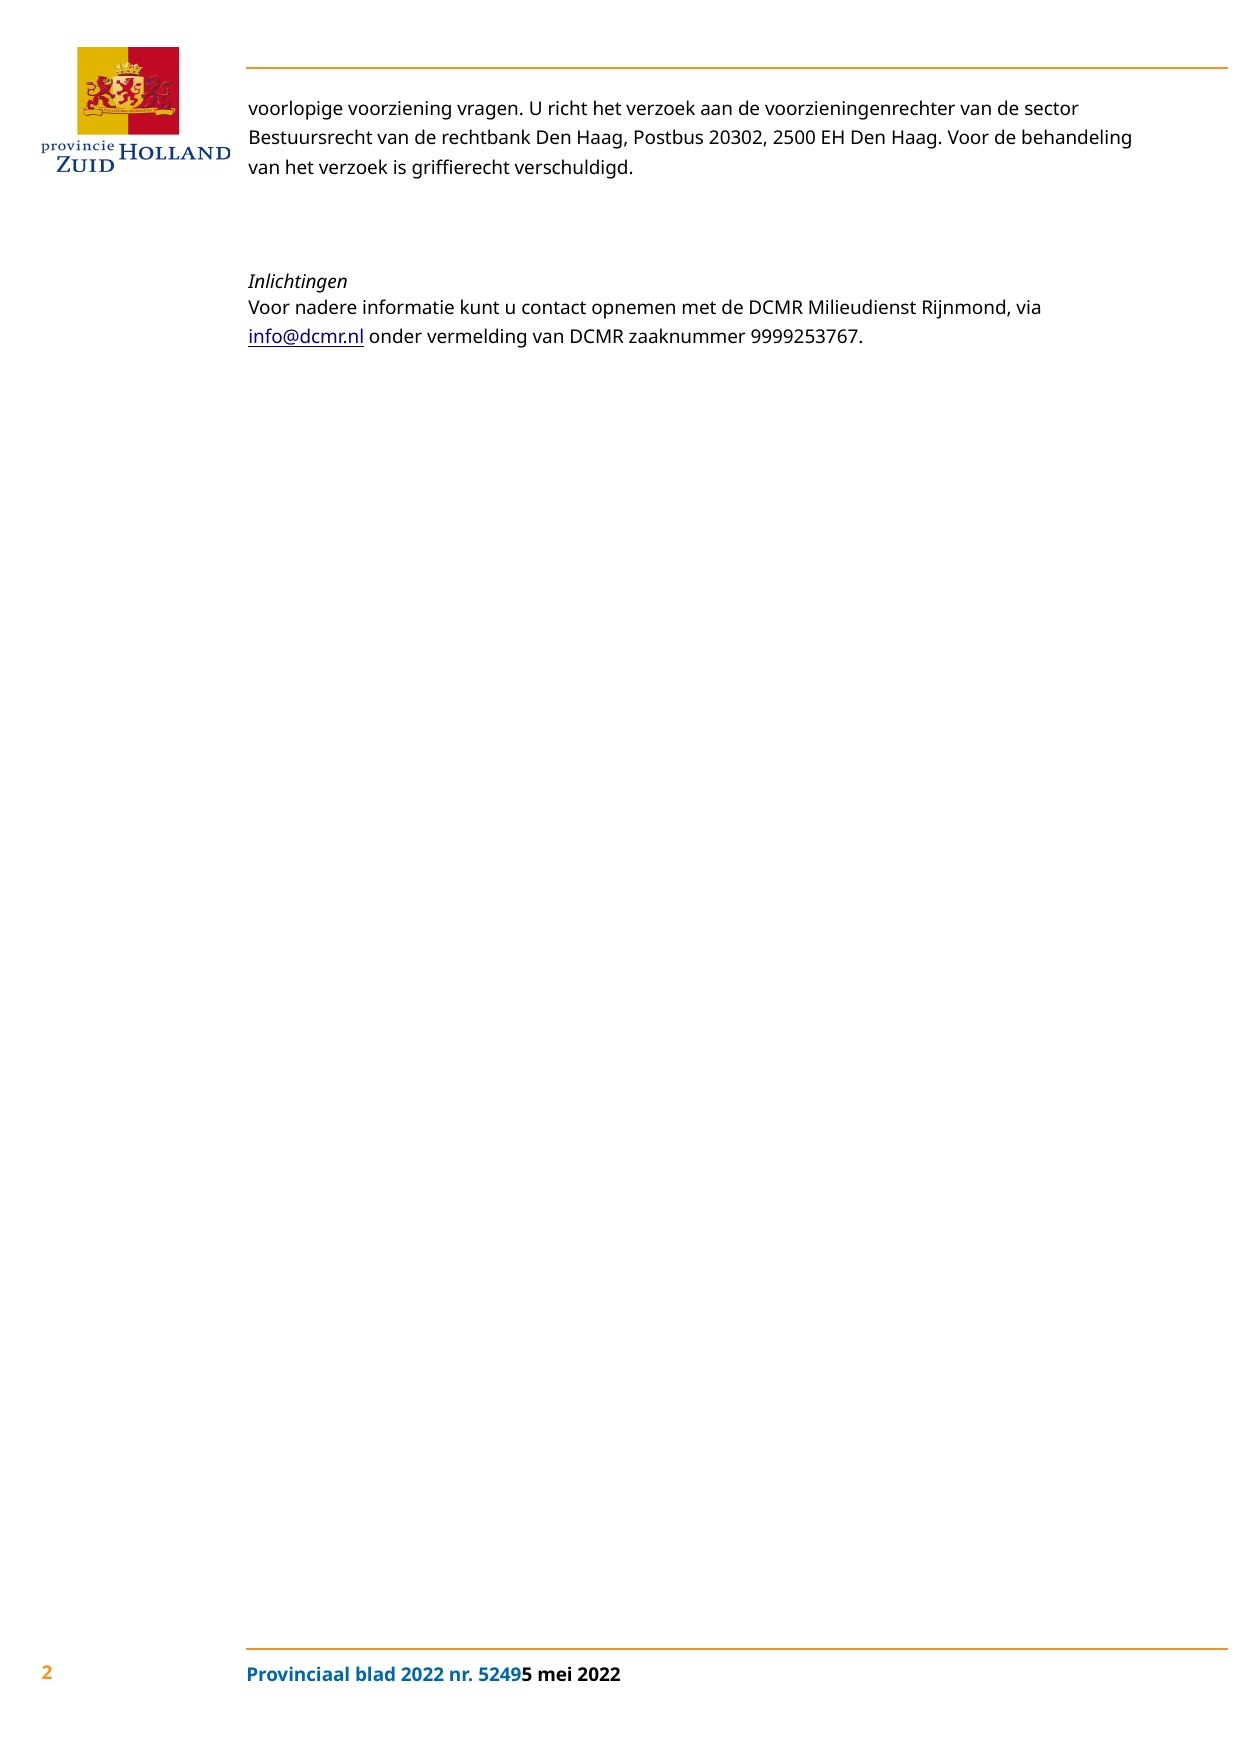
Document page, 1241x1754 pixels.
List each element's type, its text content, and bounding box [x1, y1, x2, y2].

text Inlichtingen [248, 268, 1152, 294]
text Voor nadere informatie kunt u contact opnemen met de DCMR Milieudienst Rijnmond, via info@dcmr.nl onder vermelding van DCMR zaaknummer 9999253767. [248, 294, 1152, 349]
picture [41, 47, 231, 172]
text voorlopige voorziening vragen. U richt het verzoek aan de voorzieningenrechter van de sector Bestuursrecht van de rechtbank Den Haag, Postbus 20302, 2500 EH Den Haag. Voor de behandeling van het verzoek is griffierecht verschuldigd. [248, 95, 1152, 180]
